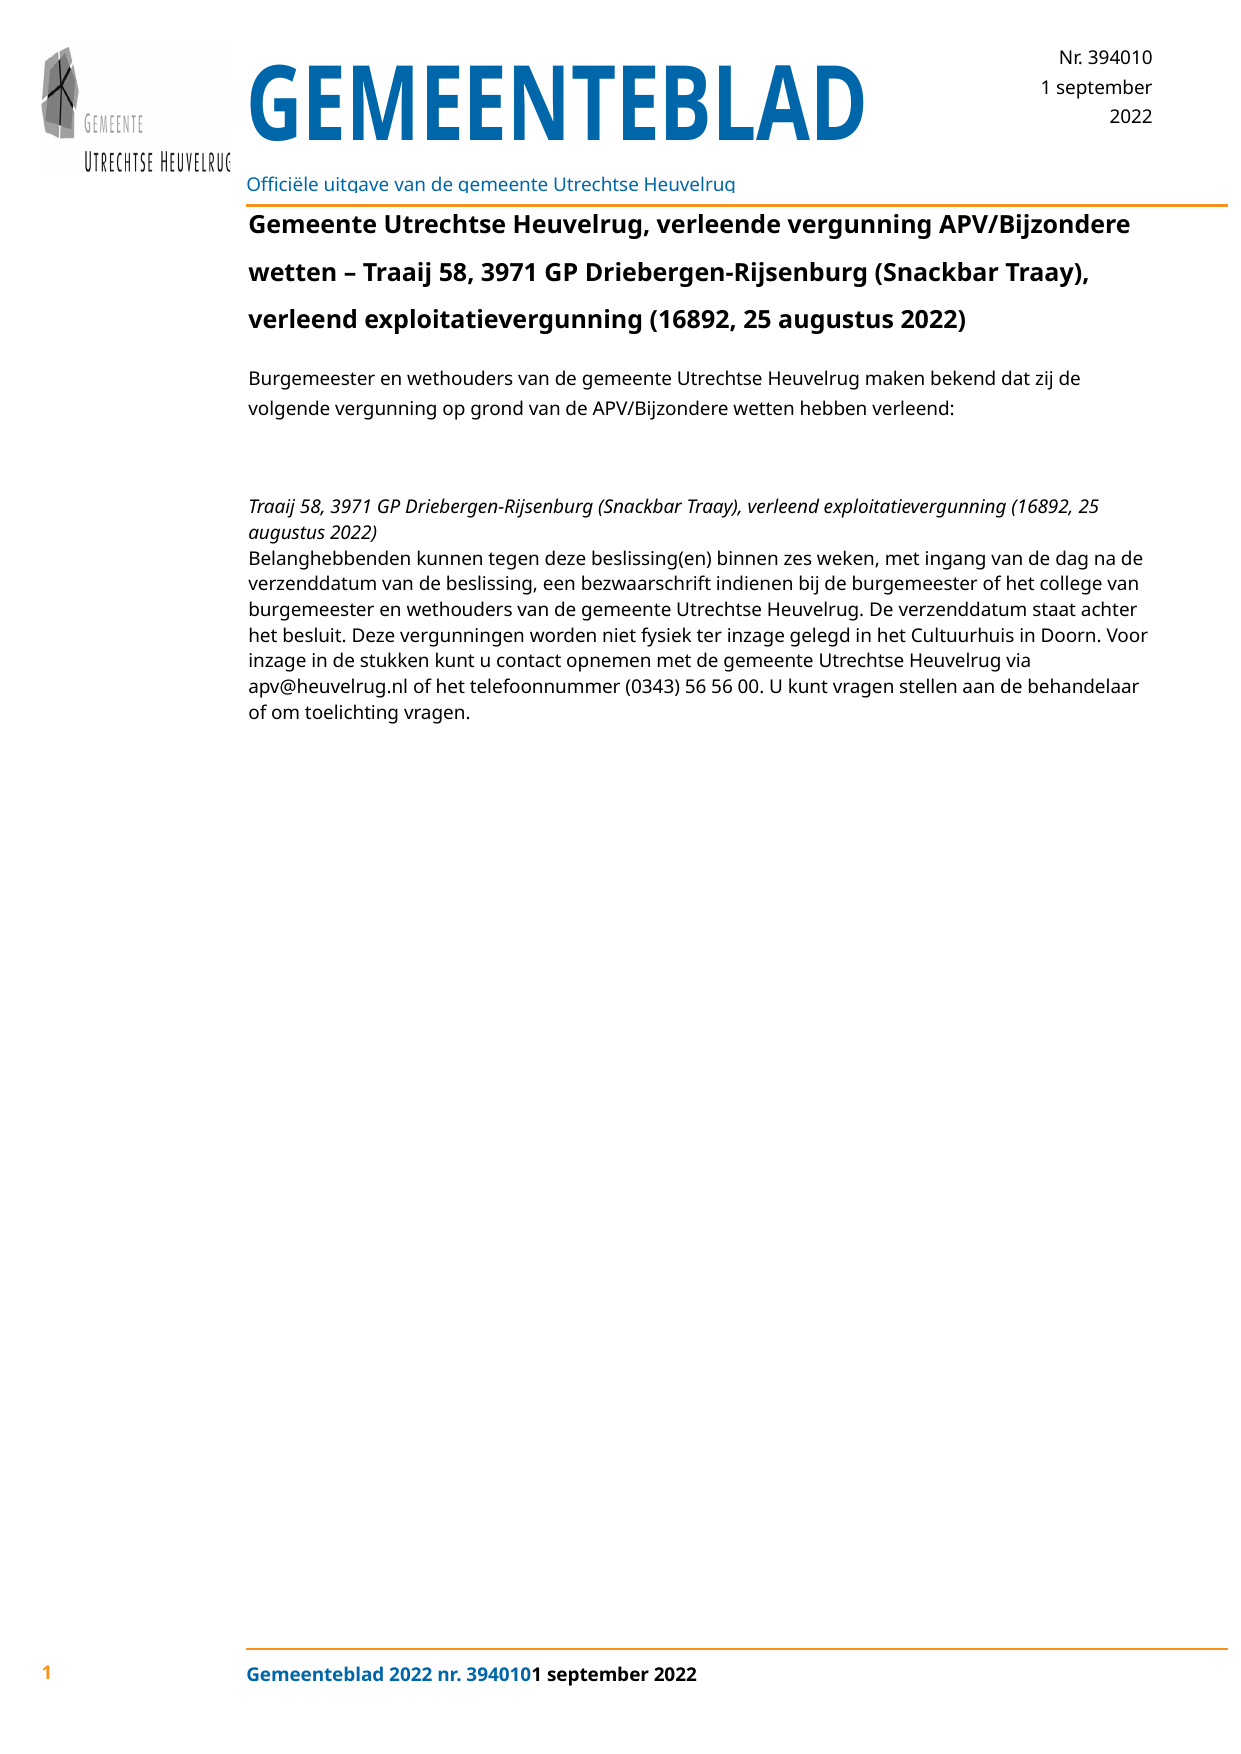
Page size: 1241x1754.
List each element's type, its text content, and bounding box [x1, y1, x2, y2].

text Traaij 58, 3971 GP Driebergen-Rijsenburg (Snackbar Traay), verleend exploitatievergunning (16892, 25 augustus 2022) [248, 493, 1152, 545]
picture [41, 47, 231, 172]
text Gemeente Utrechtse Heuvelrug, verleende vergunning APV/Bijzondere wetten – Traaij 58, 3971 GP Driebergen-Rijsenburg (Snackbar Traay), verleend exploitatievergunning (16892, 25 augustus 2022) [248, 207, 1152, 336]
text Belanghebbenden kunnen tegen deze beslissing(en) binnen zes weken, met ingang van de dag na de verzenddatum van de beslissing, een bezwaarschrift indienen bij de burgemeester of het college van burgemeester en wethouders van de gemeente Utrechtse Heuvelrug. De verzenddatum staat achter het besluit. Deze vergunningen worden niet fysiek ter inzage gelegd in het Cultuurhuis in Doorn. Voor inzage in de stukken kunt u contact opnemen met de gemeente Utrechtse Heuvelrug via apv@heuvelrug.nl of het telefoonnummer (0343) 56 56 00. U kunt vragen stellen aan de behandelaar of om toelichting vragen. [248, 545, 1152, 725]
text Burgemeester en wethouders van de gemeente Utrechtse Heuvelrug maken bekend dat zij de volgende vergunning op grond van de APV/Bijzondere wetten hebben verleend: [248, 366, 1152, 421]
